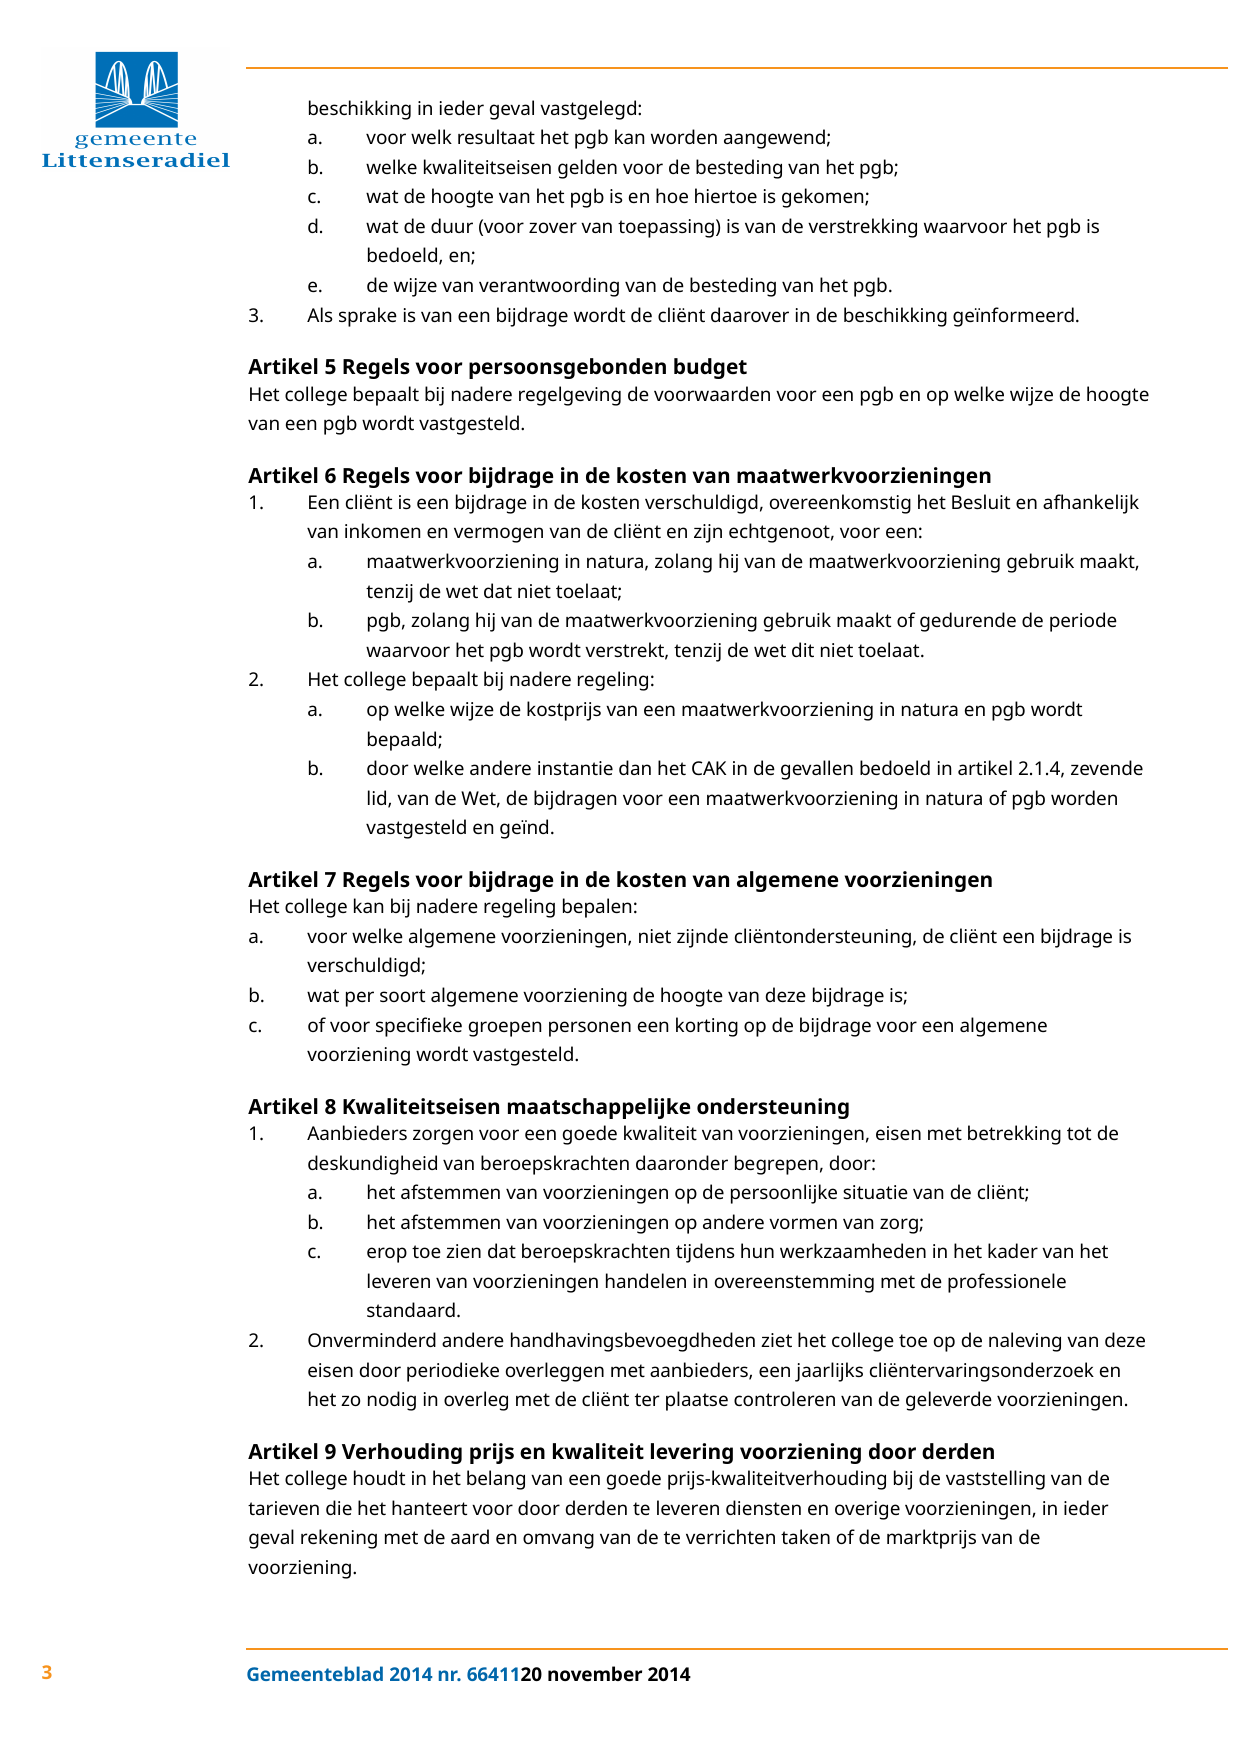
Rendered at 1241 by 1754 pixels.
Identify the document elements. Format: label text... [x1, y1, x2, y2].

list het afstemmen van voorzieningen op andere vormen van zorg; [307, 1209, 1152, 1235]
list door welke andere instantie dan het CAK in de gevallen bedoeld in artikel 2.1.4, zevende lid, van de Wet, de bijdragen voor een maatwerkvoorziening in natura of pgb worden vastgesteld en geïnd. [307, 755, 1152, 840]
list Het college bepaalt bij nadere regeling: [248, 667, 1152, 692]
list erop toe zien dat beroepskrachten tijdens hun werkzaamheden in het kader van het leveren van voorzieningen handelen in overeenstemming met de professionele standaard. [307, 1238, 1152, 1323]
list Onverminderd andere handhavingsbevoegdheden ziet het college toe op de naleving van deze eisen door periodieke overleggen met aanbieders, een jaarlijks cliëntervaringsonderzoek en het zo nodig in overleg met de cliënt ter plaatse controleren van de geleverde voorzieningen. [248, 1327, 1152, 1412]
text Het college houdt in het belang van een goede prijs-kwaliteitverhouding bij de vaststelling van de tarieven die het hanteert voor door derden te leveren diensten en overige voorzieningen, in ieder geval rekening met de aard en omvang van de te verrichten taken of de marktprijs van de voorziening. [248, 1465, 1152, 1580]
list pgb, zolang hij van de maatwerkvoorziening gebruik maakt of gedurende de periode waarvoor het pgb wordt verstrekt, tenzij de wet dit niet toelaat. [307, 607, 1152, 663]
text Artikel 8 Kwaliteitseisen maatschappelijke ondersteuning [248, 1092, 1152, 1120]
list het afstemmen van voorzieningen op de persoonlijke situatie van de cliënt; [307, 1179, 1152, 1205]
list voor welke algemene voorzieningen, niet zijnde cliëntondersteuning, de cliënt een bijdrage is verschuldigd; [248, 923, 1152, 978]
text Artikel 9 Verhouding prijs en kwaliteit levering voorziening door derden [248, 1437, 1152, 1465]
list Als sprake is van een bijdrage wordt de cliënt daarover in de beschikking geïnformeerd. [248, 302, 1152, 328]
text Het college bepaalt bij nadere regelgeving de voorwaarden voor een pgb en op welke wijze de hoogte van een pgb wordt vastgesteld. [248, 381, 1152, 436]
list op welke wijze de kostprijs van een maatwerkvoorziening in natura en pgb wordt bepaald; [307, 696, 1152, 752]
text Artikel 6 Regels voor bijdrage in de kosten van maatwerkvoorzieningen [248, 461, 1152, 489]
list wat per soort algemene voorziening de hoogte van deze bijdrage is; [248, 982, 1152, 1008]
list of voor specifieke groepen personen een korting op de bijdrage voor een algemene voorziening wordt vastgesteld. [248, 1012, 1152, 1067]
text Artikel 5 Regels voor persoonsgebonden budget [248, 352, 1152, 381]
list beschikking in ieder geval vastgelegd: [248, 95, 1152, 121]
picture [41, 47, 231, 172]
list Een cliënt is een bijdrage in de kosten verschuldigd, overeenkomstig het Besluit en afhankelijk van inkomen en vermogen van de cliënt en zijn echtgenoot, voor een: [248, 489, 1152, 544]
list Aanbieders zorgen voor een goede kwaliteit van voorzieningen, eisen met betrekking tot de deskundigheid van beroepskrachten daaronder begrepen, door: [248, 1120, 1152, 1176]
list de wijze van verantwoording van de besteding van het pgb. [307, 272, 1152, 298]
list welke kwaliteitseisen gelden voor de besteding van het pgb; [307, 154, 1152, 180]
list maatwerkvoorziening in natura, zolang hij van de maatwerkvoorziening gebruik maakt, tenzij de wet dat niet toelaat; [307, 548, 1152, 604]
list wat de duur (voor zover van toepassing) is van de verstrekking waarvoor het pgb is bedoeld, en; [307, 213, 1152, 268]
list voor welk resultaat het pgb kan worden aangewend; [307, 124, 1152, 150]
text Het college kan bij nadere regeling bepalen: [248, 893, 1152, 919]
list wat de hoogte van het pgb is en hoe hiertoe is gekomen; [307, 183, 1152, 209]
text Artikel 7 Regels voor bijdrage in de kosten van algemene voorzieningen [248, 865, 1152, 893]
